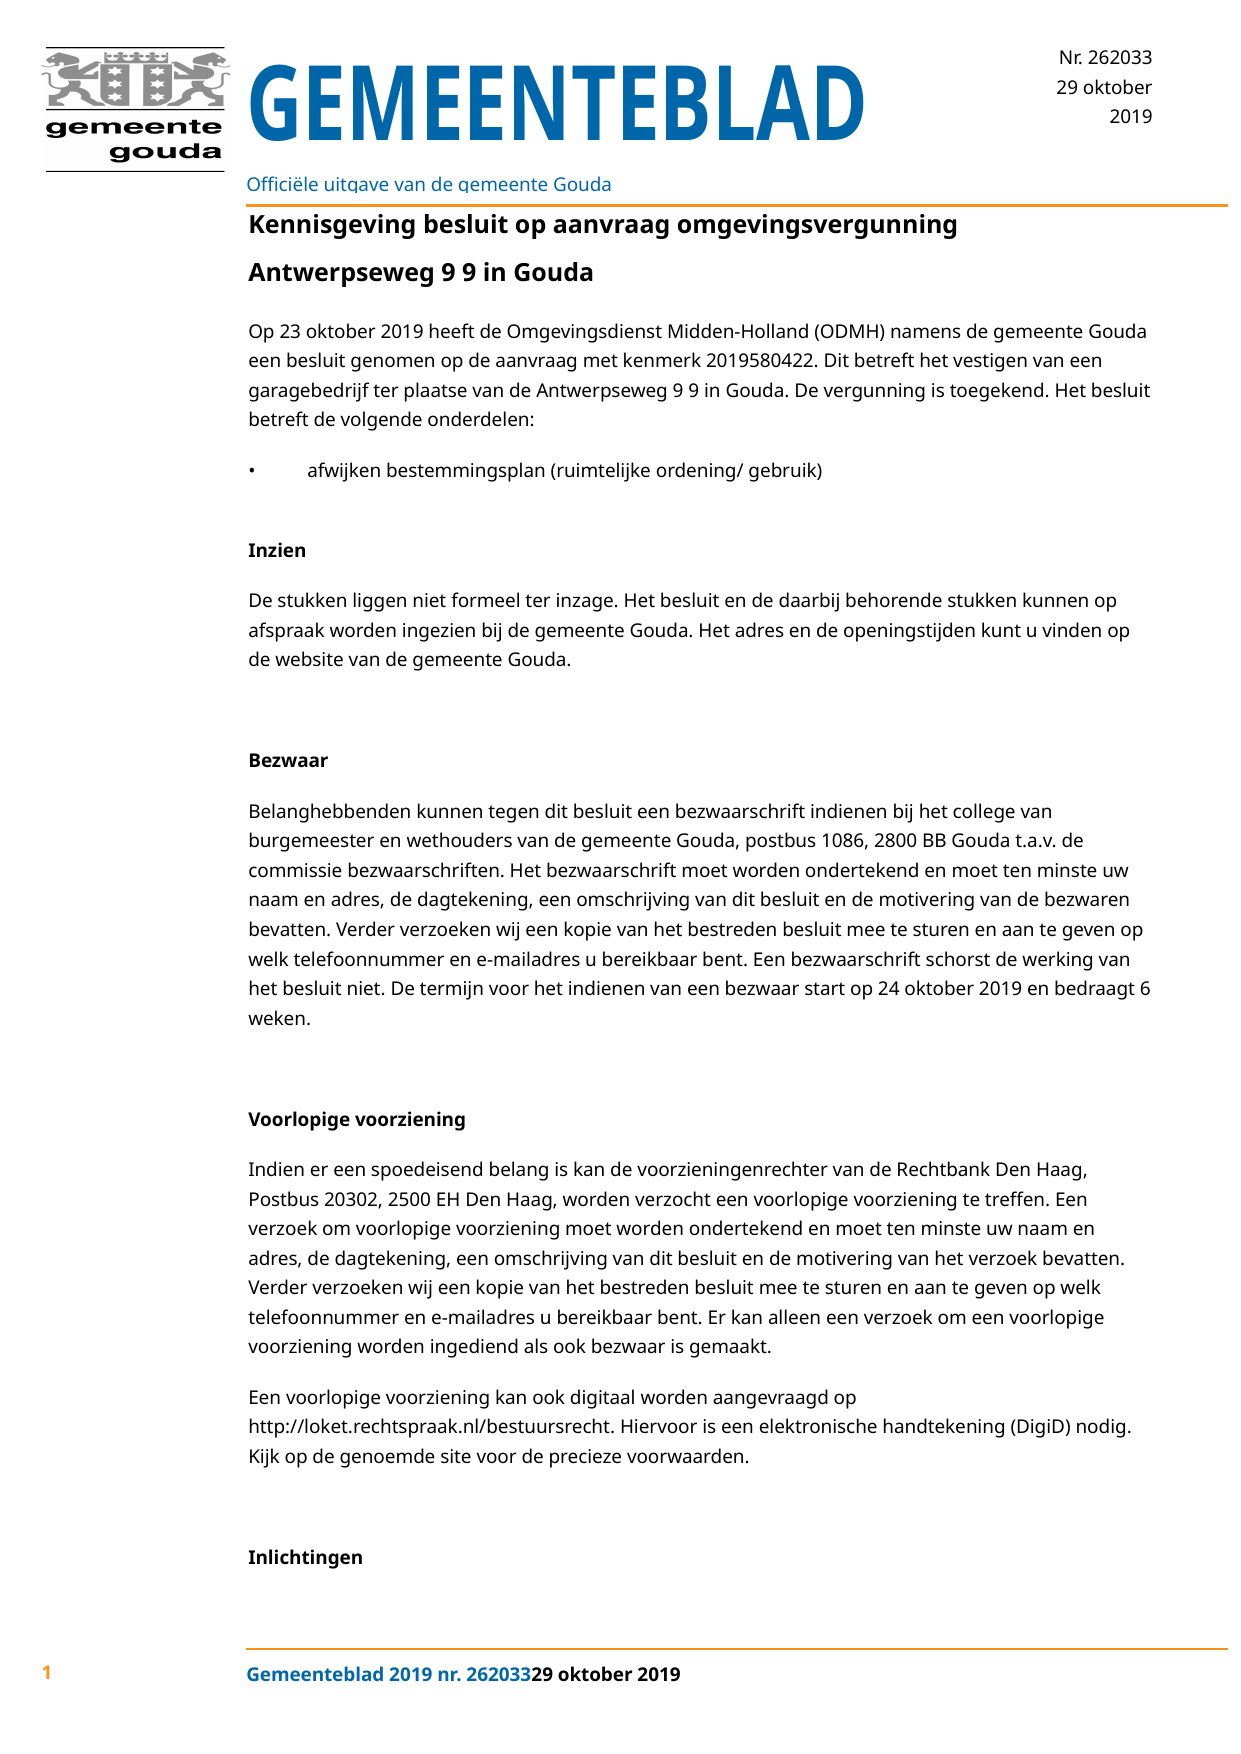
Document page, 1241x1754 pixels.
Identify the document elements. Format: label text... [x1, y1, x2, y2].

picture [41, 47, 231, 172]
text Bezwaar [248, 747, 1152, 773]
text Indien er een spoedeisend belang is kan de voorzieningenrechter van de Rechtbank Den Haag, Postbus 20302, 2500 EH Den Haag, worden verzocht een voorlopige voorziening te treffen. Een verzoek om voorlopige voorziening moet worden ondertekend en moet ten minste uw naam en adres, de dagtekening, een omschrijving van dit besluit en de motivering van het verzoek bevatten. Verder verzoeken wij een kopie van het bestreden besluit mee te sturen en aan te geven op welk telefoonnummer en e-mailadres u bereikbaar bent. Er kan alleen een verzoek om een voorlopige voorziening worden ingediend als ook bezwaar is gemaakt. [248, 1156, 1152, 1359]
text Een voorlopige voorziening kan ook digitaal worden aangevraagd op http://loket.rechtspraak.nl/bestuursrecht. Hiervoor is een elektronische handtekening (DigiD) nodig. Kijk op de genoemde site voor de precieze voorwaarden. [248, 1384, 1152, 1469]
text Op 23 oktober 2019 heeft de Omgevingsdienst Midden-Holland (ODMH) namens de gemeente Gouda een besluit genomen op de aanvraag met kenmerk 2019580422. Dit betreft het vestigen van een garagebedrijf ter plaatse van de Antwerpseweg 9 9 in Gouda. De vergunning is toegekend. Het besluit betreft de volgende onderdelen: [248, 318, 1152, 432]
text Voorlopige voorziening [248, 1106, 1152, 1132]
list afwijken bestemmingsplan (ruimtelijke ordening/ gebruik) [248, 457, 1152, 483]
text Inlichtingen [248, 1544, 1152, 1570]
text Belanghebbenden kunnen tegen dit besluit een bezwaarschrift indienen bij het college van burgemeester en wethouders van de gemeente Gouda, postbus 1086, 2800 BB Gouda t.a.v. de commissie bezwaarschriften. Het bezwaarschrift moet worden ondertekend en moet ten minste uw naam en adres, de dagtekening, een omschrijving van dit besluit en de motivering van de bezwaren bevatten. Verder verzoeken wij een kopie van het bestreden besluit mee te sturen en aan te geven op welk telefoonnummer en e-mailadres u bereikbaar bent. Een bezwaarschrift schorst de werking van het besluit niet. De termijn voor het indienen van een bezwaar start op 24 oktober 2019 en bedraagt 6 weken. [248, 798, 1152, 1031]
text De stukken liggen niet formeel ter inzage. Het besluit en de daarbij behorende stukken kunnen op afspraak worden ingezien bij de gemeente Gouda. Het adres en de openingstijden kunt u vinden op de website van de gemeente Gouda. [248, 587, 1152, 672]
text Kennisgeving besluit op aanvraag omgevingsvergunning Antwerpseweg 9 9 in Gouda [248, 207, 1152, 288]
text Inzien [248, 537, 1152, 563]
